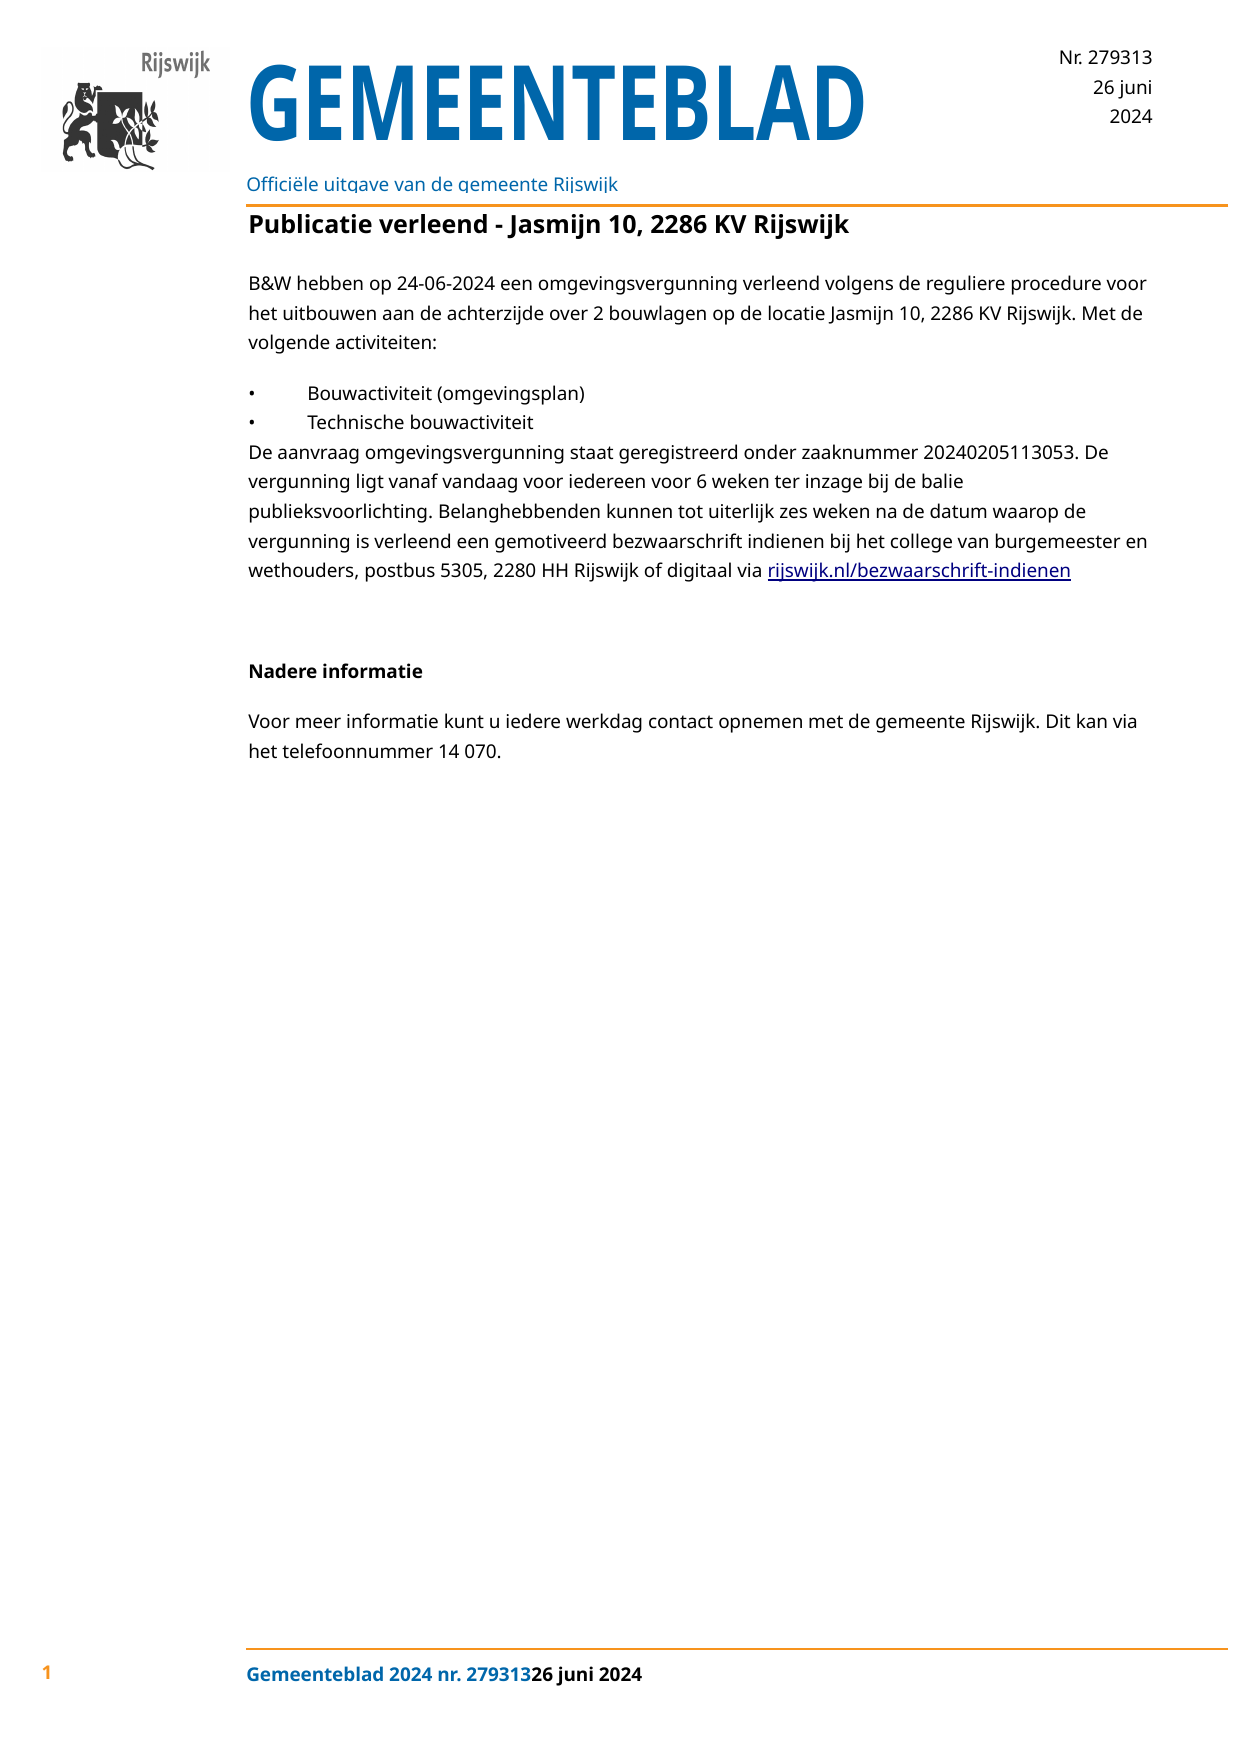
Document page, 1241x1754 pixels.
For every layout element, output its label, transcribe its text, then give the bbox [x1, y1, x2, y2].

text De aanvraag omgevingsvergunning staat geregistreerd onder zaaknummer 20240205113053. De vergunning ligt vanaf vandaag voor iedereen voor 6 weken ter inzage bij de balie publieksvoorlichting. Belanghebbenden kunnen tot uiterlijk zes weken na de datum waarop de vergunning is verleend een gemotiveerd bezwaarschrift indienen bij het college van burgemeester en wethouders, postbus 5305, 2280 HH Rijswijk of digitaal via rijswijk.nl/bezwaarschrift-indienen [248, 439, 1152, 583]
text Publicatie verleend - Jasmijn 10, 2286 KV Rijswijk [248, 207, 1152, 241]
text Voor meer informatie kunt u iedere werkdag contact opnemen met de gemeente Rijswijk. Dit kan via het telefoonnummer 14 070. [248, 709, 1152, 764]
text B&W hebben op 24-06-2024 een omgevingsvergunning verleend volgens de reguliere procedure voor het uitbouwen aan de achterzijde over 2 bouwlagen op de locatie Jasmijn 10, 2286 KV Rijswijk. Met de volgende activiteiten: [248, 270, 1152, 355]
picture [41, 47, 231, 172]
list Technische bouwactiviteit [248, 409, 1152, 435]
list Bouwactiviteit (omgevingsplan) [248, 380, 1152, 406]
text Nadere informatie [248, 658, 1152, 684]
